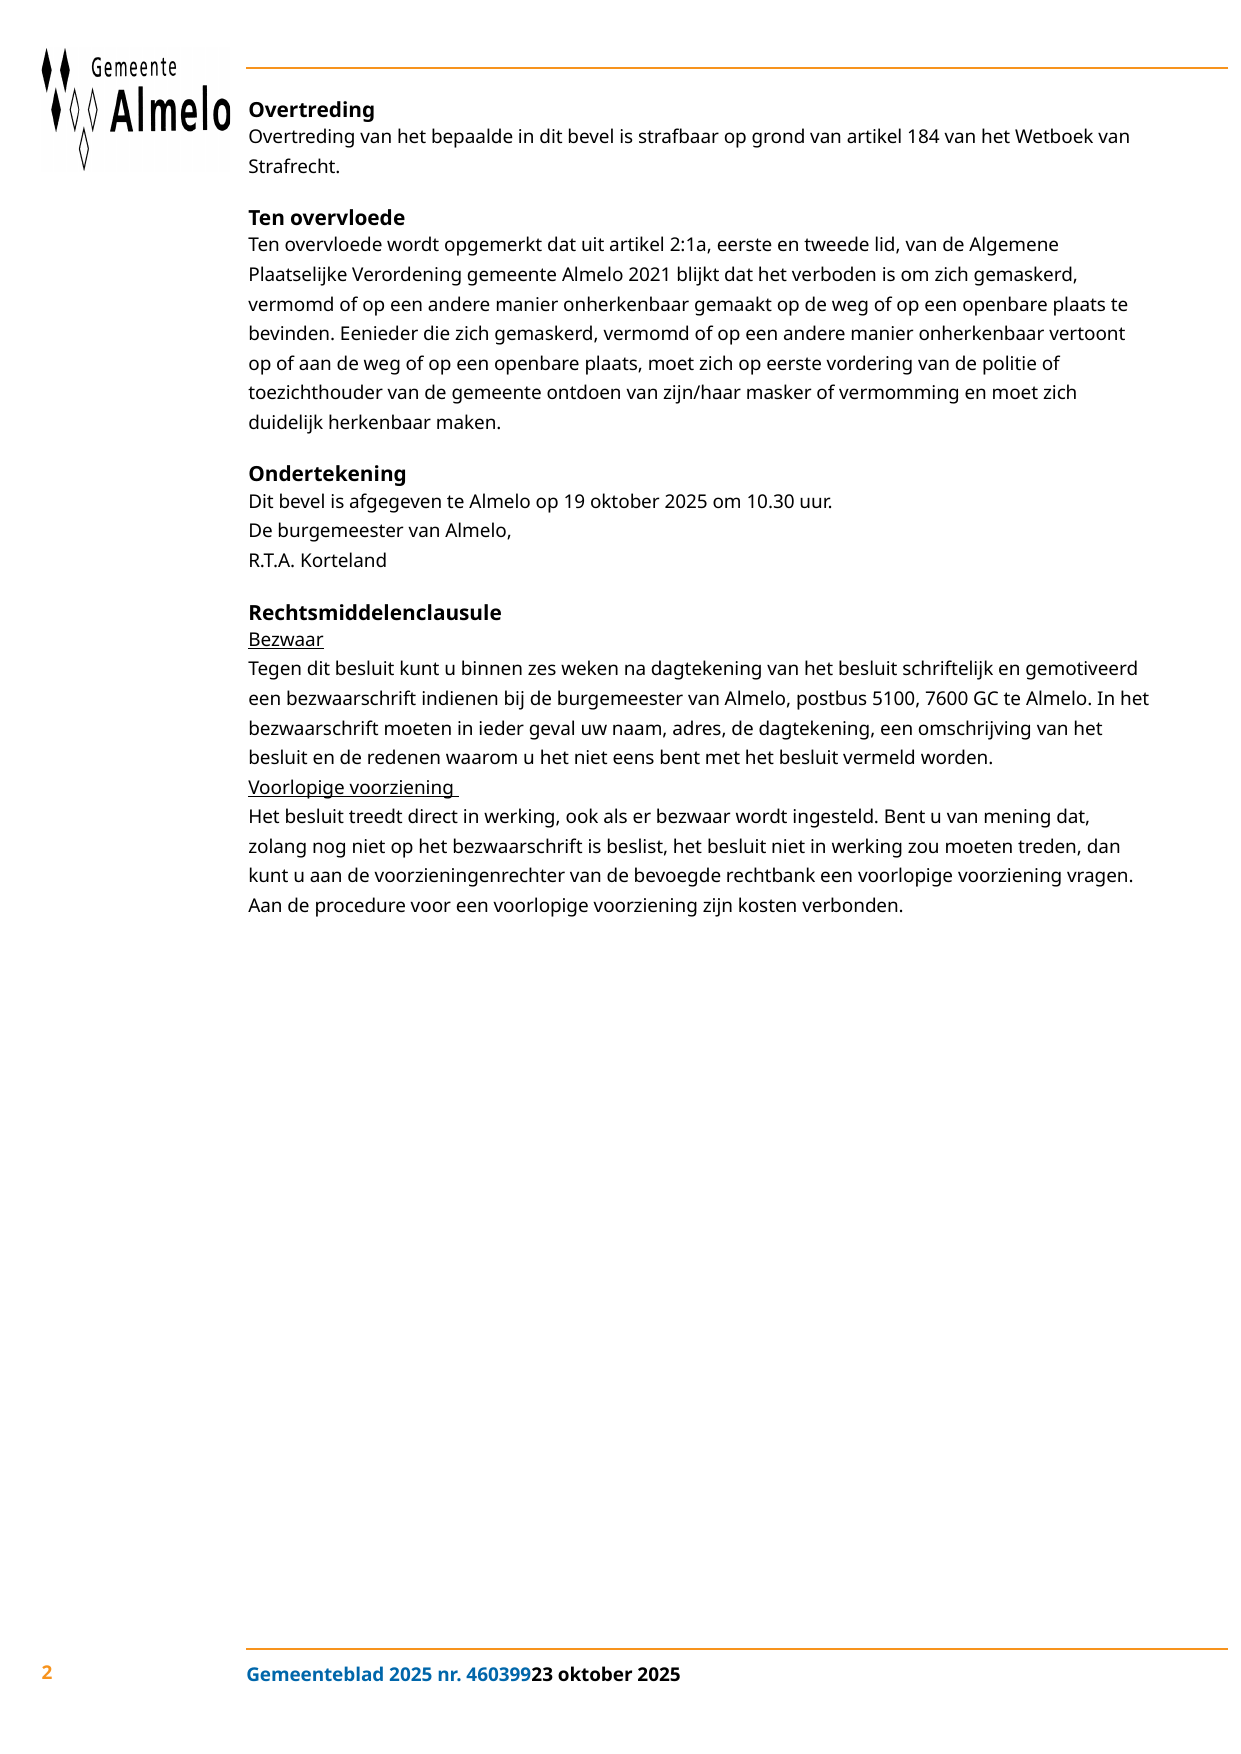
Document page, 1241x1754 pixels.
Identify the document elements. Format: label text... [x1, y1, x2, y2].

text Dit bevel is afgegeven te Almelo op 19 oktober 2025 om 10.30 uur. [248, 488, 1152, 514]
text Bezwaar [248, 626, 1152, 652]
text Voorlopige voorziening [248, 774, 1152, 800]
text Ondertekening [248, 459, 1152, 488]
text De burgemeester van Almelo, [248, 518, 1152, 543]
text Tegen dit besluit kunt u binnen zes weken na dagtekening van het besluit schriftelijk en gemotiveerd een bezwaarschrift indienen bij de burgemeester van Almelo, postbus 5100, 7600 GC te Almelo. In het bezwaarschrift moeten in ieder geval uw naam, adres, de dagtekening, een omschrijving van het besluit en de redenen waarom u het niet eens bent met het besluit vermeld worden. [248, 656, 1152, 770]
text Ten overvloede wordt opgemerkt dat uit artikel 2:1a, eerste en tweede lid, van de Algemene Plaatselijke Verordening gemeente Almelo 2021 blijkt dat het verboden is om zich gemaskerd, vermomd of op een andere manier onherkenbaar gemaakt op de weg of op een openbare plaats te bevinden. Eenieder die zich gemaskerd, vermomd of op een andere manier onherkenbaar vertoont op of aan de weg of op een openbare plaats, moet zich op eerste vordering van de politie of toezichthouder van de gemeente ontdoen van zijn/haar masker of vermomming en moet zich duidelijk herkenbaar maken. [248, 232, 1152, 435]
picture [41, 47, 231, 172]
text Overtreding van het bepaalde in dit bevel is strafbaar op grond van artikel 184 van het Wetboek van Strafrecht. [248, 123, 1152, 178]
text Rechtsmiddelenclausule [248, 598, 1152, 626]
text Overtreding [248, 95, 1152, 123]
text R.T.A. Korteland [248, 547, 1152, 573]
text Ten overvloede [248, 203, 1152, 232]
text Het besluit treedt direct in werking, ook als er bezwaar wordt ingesteld. Bent u van mening dat, zolang nog niet op het bezwaarschrift is beslist, het besluit niet in werking zou moeten treden, dan kunt u aan de voorzieningenrechter van de bevoegde rechtbank een voorlopige voorziening vragen. Aan de procedure voor een voorlopige voorziening zijn kosten verbonden. [248, 803, 1152, 918]
